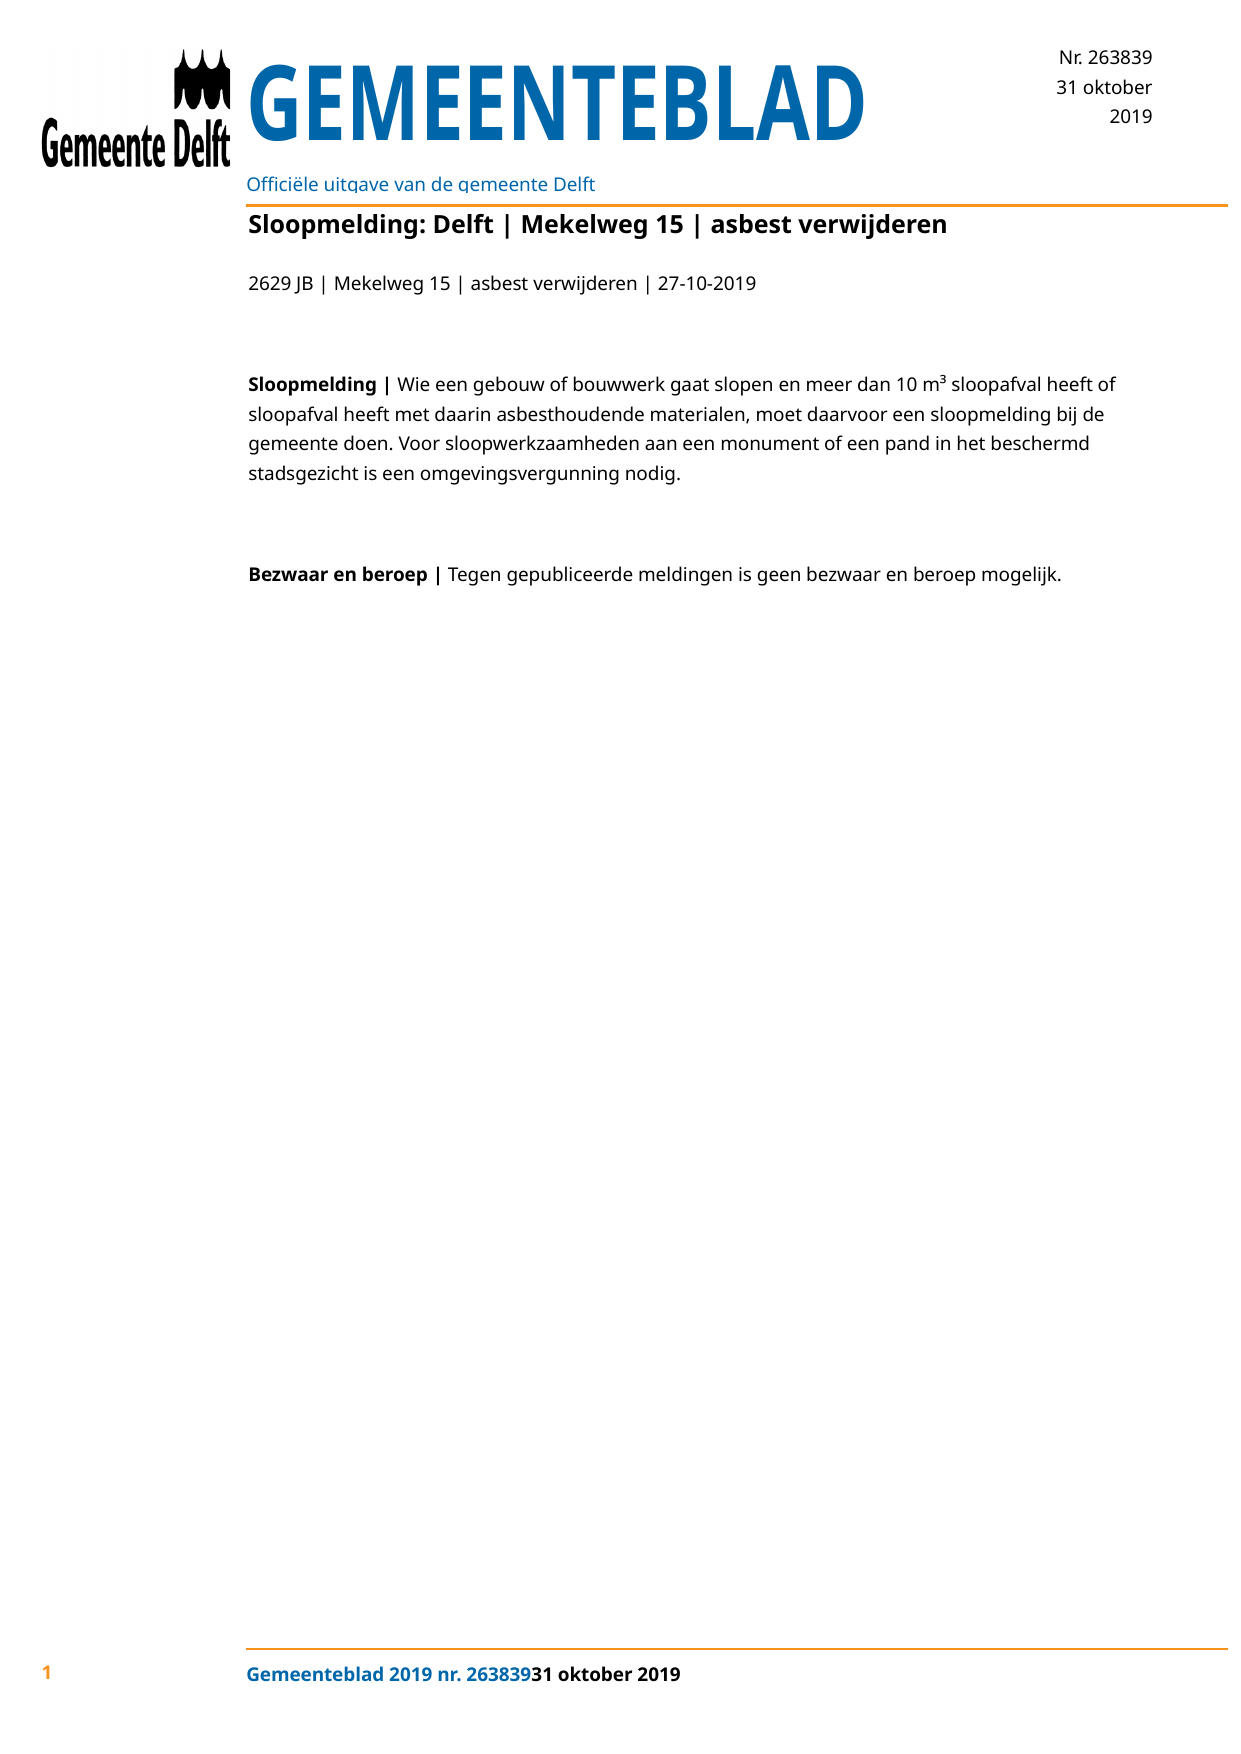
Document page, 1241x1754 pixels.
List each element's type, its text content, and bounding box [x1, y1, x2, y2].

text Sloopmelding: Delft | Mekelweg 15 | asbest verwijderen [248, 207, 1152, 241]
picture [41, 47, 231, 172]
text 2629 JB | Mekelweg 15 | asbest verwijderen | 27-10-2019 [248, 270, 1152, 296]
text Bezwaar en beroep | Tegen gepubliceerde meldingen is geen bezwaar en beroep mogelijk. [248, 561, 1152, 586]
text Sloopmelding | Wie een gebouw of bouwwerk gaat slopen en meer dan 10 m³ sloopafval heeft of sloopafval heeft met daarin asbesthoudende materialen, moet daarvoor een sloopmelding bij de gemeente doen. Voor sloopwerkzaamheden aan een monument of een pand in het beschermd stadsgezicht is een omgevingsvergunning nodig. [248, 371, 1152, 486]
